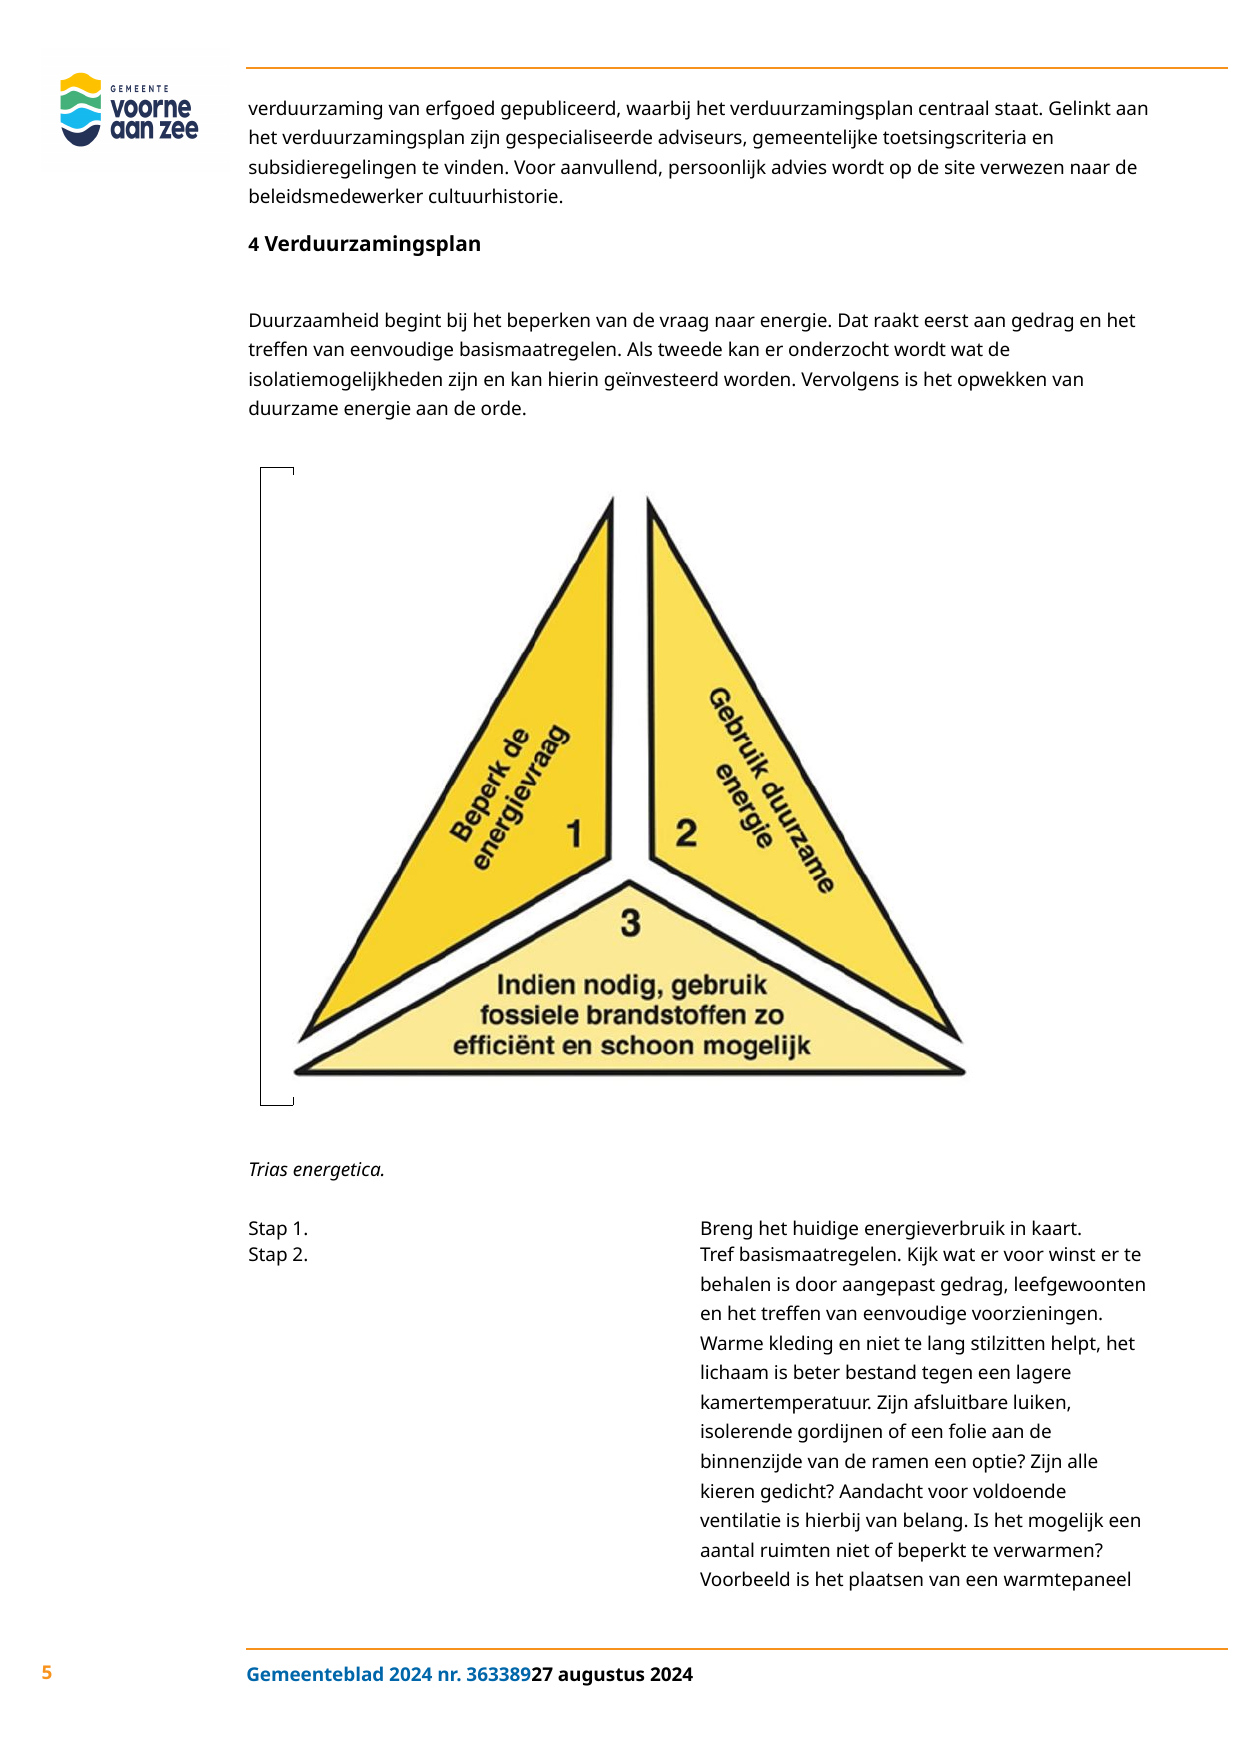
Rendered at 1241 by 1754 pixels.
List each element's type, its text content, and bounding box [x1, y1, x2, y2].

picture [41, 47, 231, 172]
table_cell Stap 2. [248, 1241, 700, 1592]
text Duurzaamheid begint bij het beperken van de vraag naar energie. Dat raakt eerst aan gedrag en het treffen van eenvoudige basismaatregelen. Als tweede kan er onderzocht wordt wat de isolatiemogelijkheden zijn en kan hierin geïnvesteerd worden. Vervolgens is het opwekken van duurzame energie aan de orde. [248, 307, 1152, 421]
picture [268, 475, 978, 1097]
table_cell Tref basismaatregelen. Kijk wat er voor winst er te behalen is door aangepast gedrag, leefgewoonten en het treffen van eenvoudige voorzieningen. Warme kleding en niet te lang stilzitten helpt, het lichaam is beter bestand tegen een lagere kamertemperatuur. Zijn afsluitbare luiken, isolerende gordijnen of een folie aan de binnenzijde van de ramen een optie? Zijn alle kieren gedicht? Aandacht voor voldoende ventilatie is hierbij van belang. Is het mogelijk een aantal ruimten niet of beperkt te verwarmen? Voorbeeld is het plaatsen van een warmtepaneel [700, 1241, 1152, 1592]
table_header Stap 1. [248, 1215, 700, 1241]
table_header Breng het huidige energieverbruik in kaart. [700, 1215, 1152, 1241]
text Trias energetica. [248, 1156, 1152, 1182]
text 4 Verduurzamingsplan [248, 229, 1152, 258]
text verduurzaming van erfgoed gepubliceerd, waarbij het verduurzamingsplan centraal staat. Gelinkt aan het verduurzamingsplan zijn gespecialiseerde adviseurs, gemeentelijke toetsingscriteria en subsidieregelingen te vinden. Voor aanvullend, persoonlijk advies wordt op de site verwezen naar de beleidsmedewerker cultuurhistorie. [248, 95, 1152, 209]
